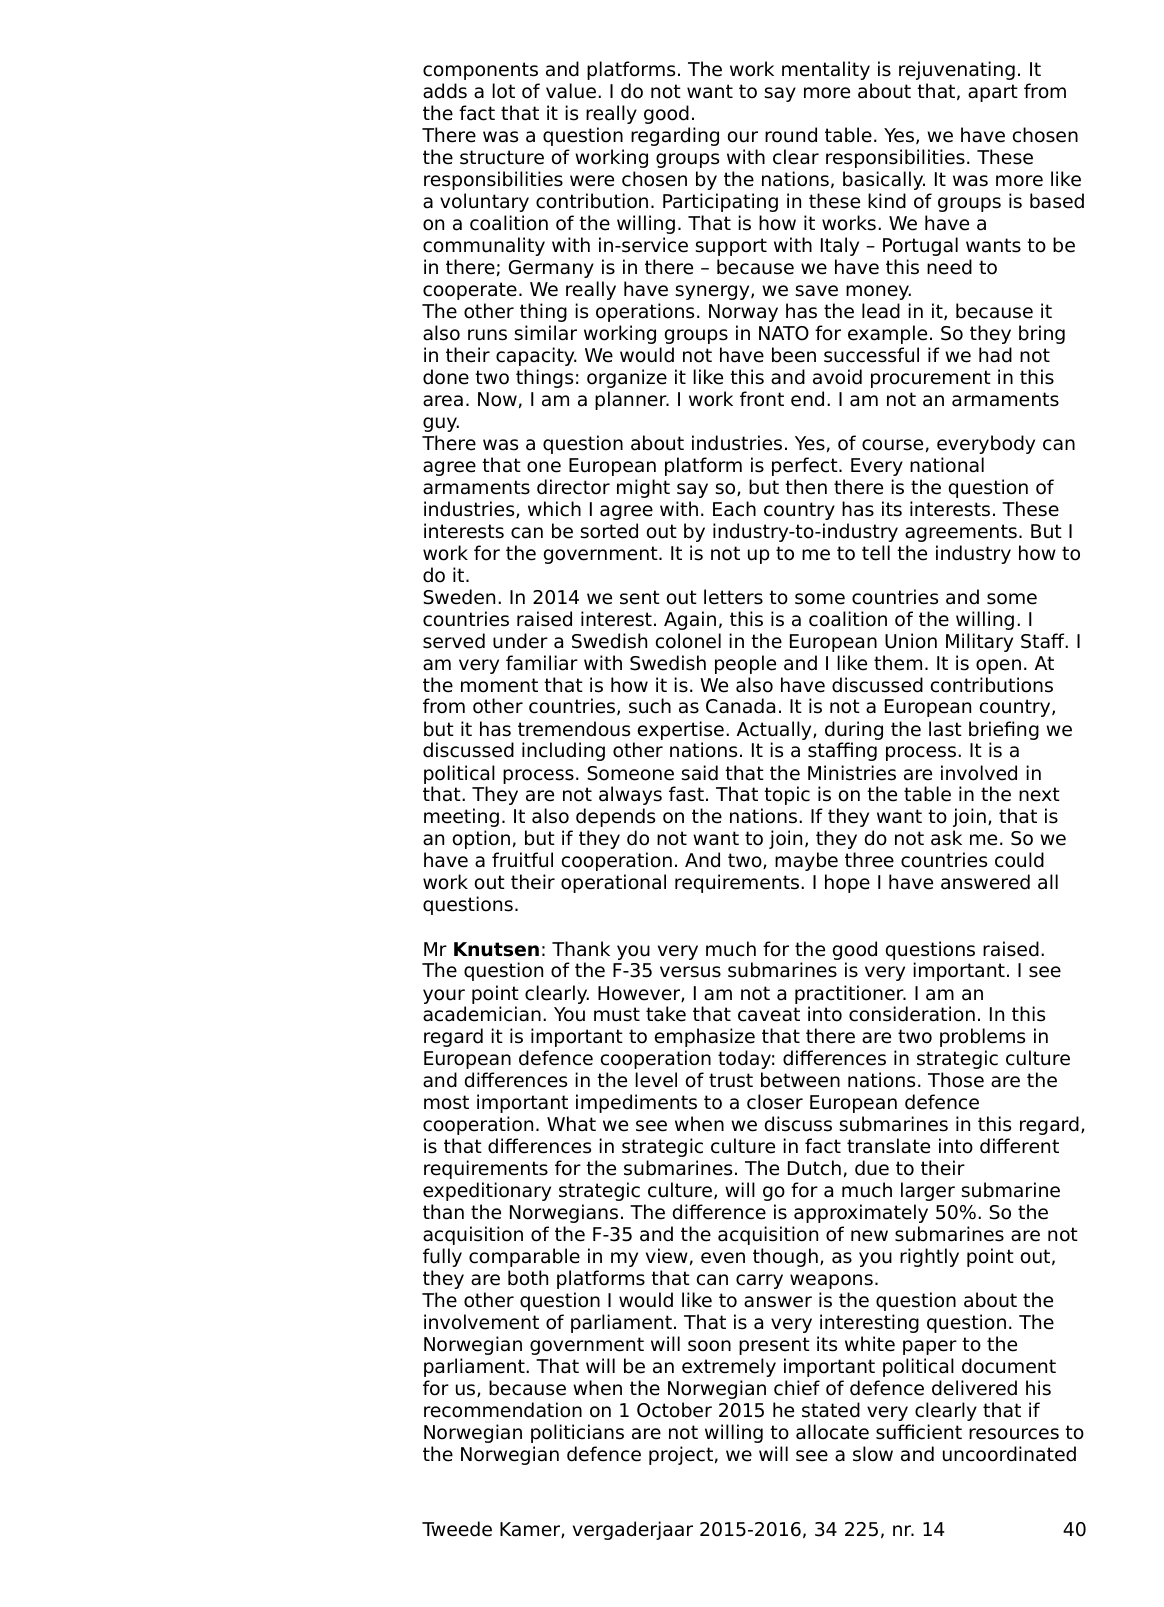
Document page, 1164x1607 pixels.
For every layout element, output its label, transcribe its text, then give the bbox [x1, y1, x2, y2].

text There was a question regarding our round table. Yes, we have chosen the structure of working groups with clear responsibilities. These responsibilities were chosen by the nations, basically. It was more like a voluntary contribution. Participating in these kind of groups is based on a coalition of the willing. That is how it works. We have a communality with in-service support with Italy – Portugal wants to be in there; Germany is in there – because we have this need to cooperate. We really have synergy, we save money. [422, 125, 1087, 301]
text Mr Knutsen: Thank you very much for the good questions raised. The question of the F-35 versus submarines is very important. I see your point clearly. However, I am not a practitioner. I am an academician. You must take that caveat into consideration. In this regard it is important to emphasize that there are two problems in European defence cooperation today: differences in strategic culture and differences in the level of trust between nations. Those are the most important impediments to a closer European defence cooperation. What we see when we discuss submarines in this regard, is that differences in strategic culture in fact translate into different requirements for the submarines. The Dutch, due to their expeditionary strategic culture, will go for a much larger submarine than the Norwegians. The difference is approximately 50%. So the acquisition of the F-35 and the acquisition of new submarines are not fully comparable in my view, even though, as you rightly point out, they are both platforms that can carry weapons. [422, 938, 1087, 1290]
text components and platforms. The work mentality is rejuvenating. It adds a lot of value. I do not want to say more about that, apart from the fact that it is really good. [422, 59, 1087, 125]
text The other question I would like to answer is the question about the involvement of parliament. That is a very interesting question. The Norwegian government will soon present its white paper to the parliament. That will be an extremely important political document for us, because when the Norwegian chief of defence delivered his recommendation on 1 October 2015 he stated very clearly that if Norwegian politicians are not willing to allocate sufficient resources to the Norwegian defence project, we will see a slow and uncoordinated [422, 1290, 1087, 1466]
text Sweden. In 2014 we sent out letters to some countries and some countries raised interest. Again, this is a coalition of the willing. I served under a Swedish colonel in the European Union Military Staff. I am very familiar with Swedish people and I like them. It is open. At the moment that is how it is. We also have discussed contributions from other countries, such as Canada. It is not a European country, but it has tremendous expertise. Actually, during the last briefing we discussed including other nations. It is a staffing process. It is a political process. Someone said that the Ministries are involved in that. They are not always fast. That topic is on the table in the next meeting. It also depends on the nations. If they want to join, that is an option, but if they do not want to join, they do not ask me. So we have a fruitful cooperation. And two, maybe three countries could work out their operational requirements. I hope I have answered all questions. [422, 587, 1087, 916]
text The other thing is operations. Norway has the lead in it, because it also runs similar working groups in NATO for example. So they bring in their capacity. We would not have been successful if we had not done two things: organize it like this and avoid procurement in this area. Now, I am a planner. I work front end. I am not an armaments guy. [422, 301, 1087, 433]
text There was a question about industries. Yes, of course, everybody can agree that one European platform is perfect. Every national armaments director might say so, but then there is the question of industries, which I agree with. Each country has its interests. These interests can be sorted out by industry-to-industry agreements. But I work for the government. It is not up to me to tell the industry how to do it. [422, 433, 1087, 587]
